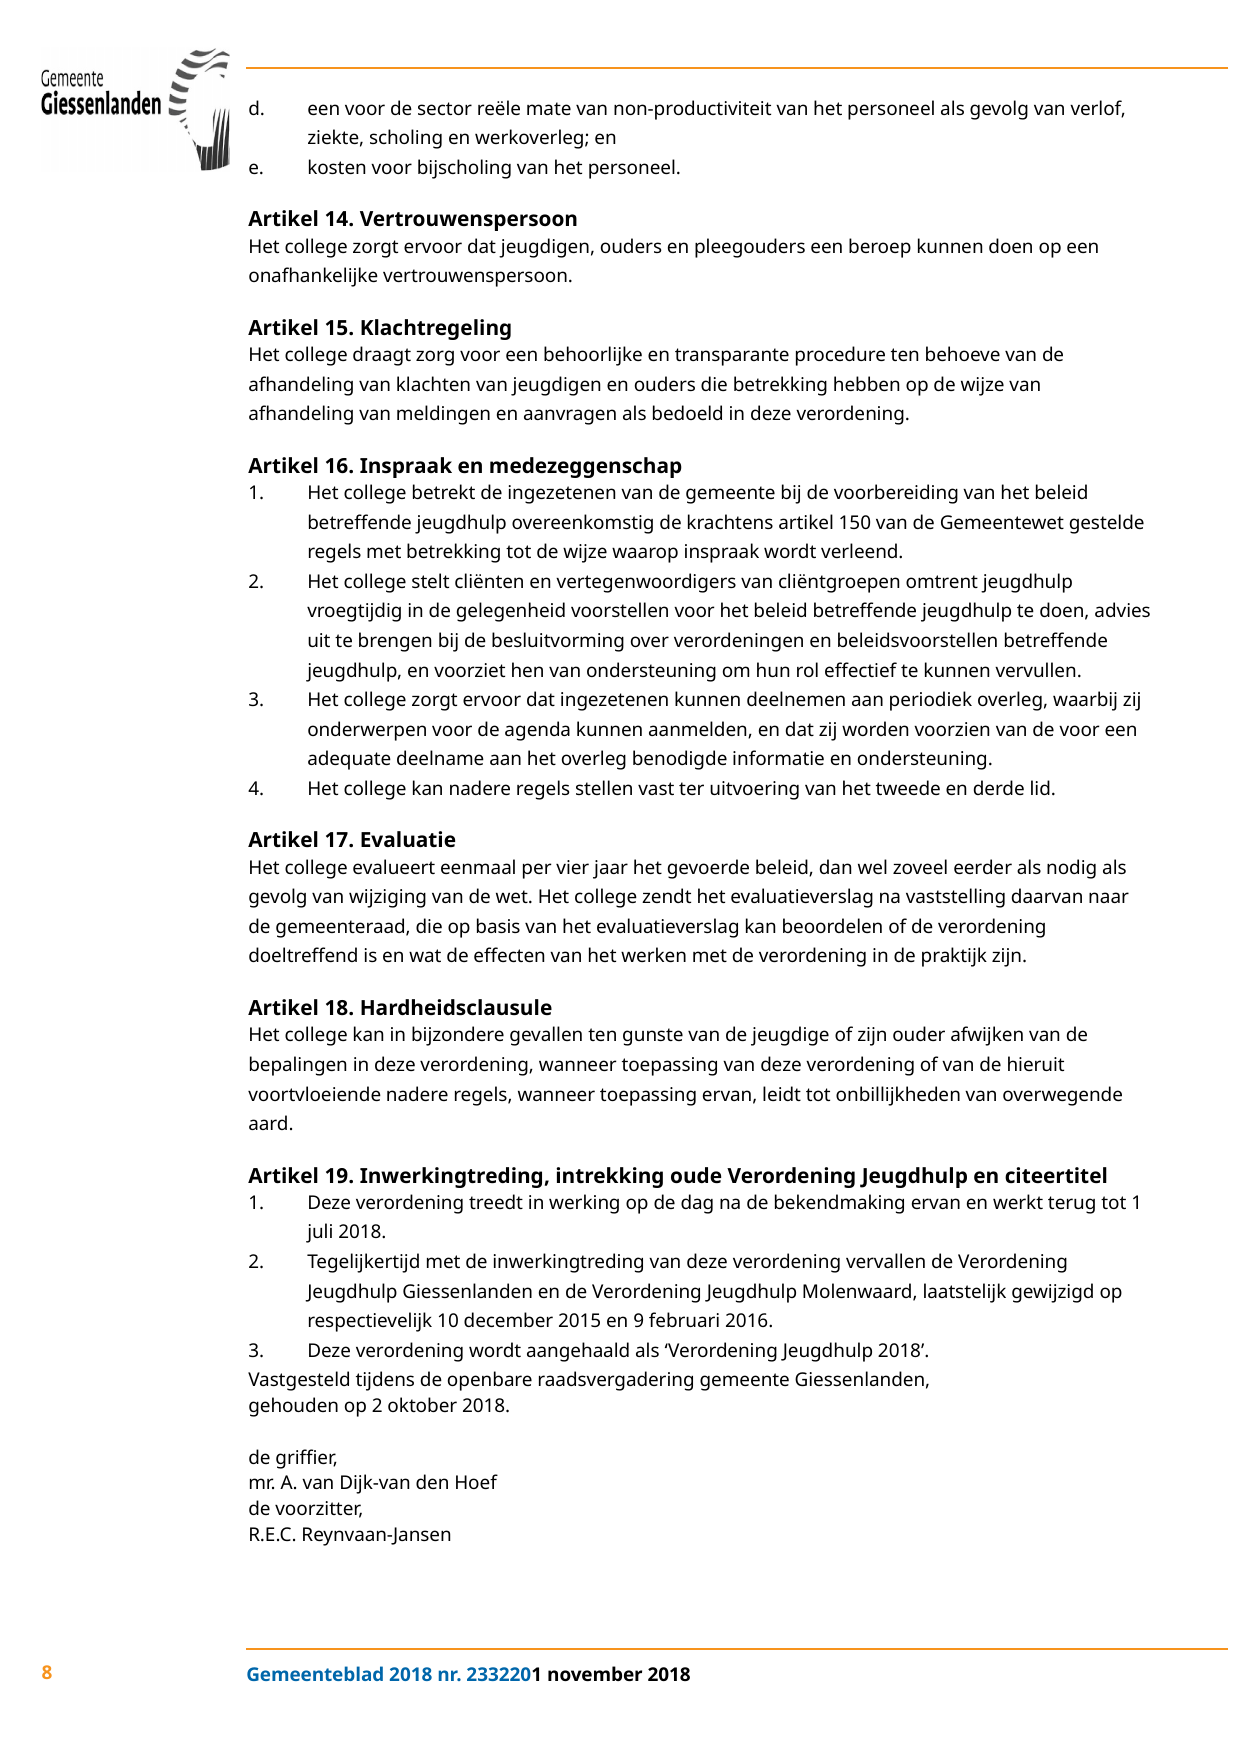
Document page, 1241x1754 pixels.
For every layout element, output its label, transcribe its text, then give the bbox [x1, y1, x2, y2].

list Deze verordening wordt aangehaald als ‘Verordening Jeugdhulp 2018’. [248, 1337, 1152, 1363]
picture [41, 47, 231, 172]
list Tegelijkertijd met de inwerkingtreding van deze verordening vervallen de Verordening Jeugdhulp Giessenlanden en de Verordening Jeugdhulp Molenwaard, laatstelijk gewijzigd op respectievelijk 10 december 2015 en 9 februari 2016. [248, 1248, 1152, 1333]
list kosten voor bijscholing van het personeel. [248, 154, 1152, 180]
list Het college kan nadere regels stellen vast ter uitvoering van het tweede en derde lid. [248, 775, 1152, 801]
text Het college kan in bijzondere gevallen ten gunste van de jeugdige of zijn ouder afwijken van de bepalingen in deze verordening, wanneer toepassing van deze verordening of van de hieruit voortvloeiende nadere regels, wanneer toepassing ervan, leidt tot onbillijkheden van overwegende aard. [248, 1022, 1152, 1136]
list Het college zorgt ervoor dat ingezetenen kunnen deelnemen aan periodiek overleg, waarbij zij onderwerpen voor de agenda kunnen aanmelden, en dat zij worden voorzien van de voor een adequate deelname aan het overleg benodigde informatie en ondersteuning. [248, 686, 1152, 771]
list een voor de sector reële mate van non-productiviteit van het personeel als gevolg van verlof, ziekte, scholing en werkoverleg; en [248, 95, 1152, 150]
text Vastgesteld tijdens de openbare raadsvergadering gemeente Giessenlanden, [248, 1367, 1152, 1392]
list Deze verordening treedt in werking op de dag na de bekendmaking ervan en werkt terug tot 1 juli 2018. [248, 1189, 1152, 1244]
text mr. A. van Dijk-van den Hoef [248, 1469, 1152, 1495]
text Het college draagt zorg voor een behoorlijke en transparante procedure ten behoeve van de afhandeling van klachten van jeugdigen en ouders die betrekking hebben op de wijze van afhandeling van meldingen en aanvragen als bedoeld in deze verordening. [248, 341, 1152, 426]
text Artikel 18. Hardheidsclausule [248, 993, 1152, 1022]
list Het college betrekt de ingezetenen van de gemeente bij de voorbereiding van het beleid betreffende jeugdhulp overeenkomstig de krachtens artikel 150 van de Gemeentewet gestelde regels met betrekking tot de wijze waarop inspraak wordt verleend. [248, 479, 1152, 564]
text Artikel 16. Inspraak en medezeggenschap [248, 451, 1152, 479]
text Het college evalueert eenmaal per vier jaar het gevoerde beleid, dan wel zoveel eerder als nodig als gevolg van wijziging van de wet. Het college zendt het evaluatieverslag na vaststelling daarvan naar de gemeenteraad, die op basis van het evaluatieverslag kan beoordelen of de verordening doeltreffend is en wat de effecten van het werken met de verordening in de praktijk zijn. [248, 854, 1152, 968]
text R.E.C. Reynvaan-Jansen [248, 1521, 1152, 1547]
list Het college stelt cliënten en vertegenwoordigers van cliëntgroepen omtrent jeugdhulp vroegtijdig in de gelegenheid voorstellen voor het beleid betreffende jeugdhulp te doen, advies uit te brengen bij de besluitvorming over verordeningen en beleidsvoorstellen betreffende jeugdhulp, en voorziet hen van ondersteuning om hun rol effectief te kunnen vervullen. [248, 568, 1152, 682]
text de voorzitter, [248, 1495, 1152, 1521]
text Artikel 14. Vertrouwenspersoon [248, 204, 1152, 233]
text Artikel 15. Klachtregeling [248, 313, 1152, 341]
text Artikel 19. Inwerkingtreding, intrekking oude Verordening Jeugdhulp en citeertitel [248, 1161, 1152, 1189]
text gehouden op 2 oktober 2018. [248, 1392, 1152, 1418]
text Het college zorgt ervoor dat jeugdigen, ouders en pleegouders een beroep kunnen doen op een onafhankelijke vertrouwenspersoon. [248, 233, 1152, 288]
text de griffier, [248, 1444, 1152, 1469]
text Artikel 17. Evaluatie [248, 826, 1152, 854]
